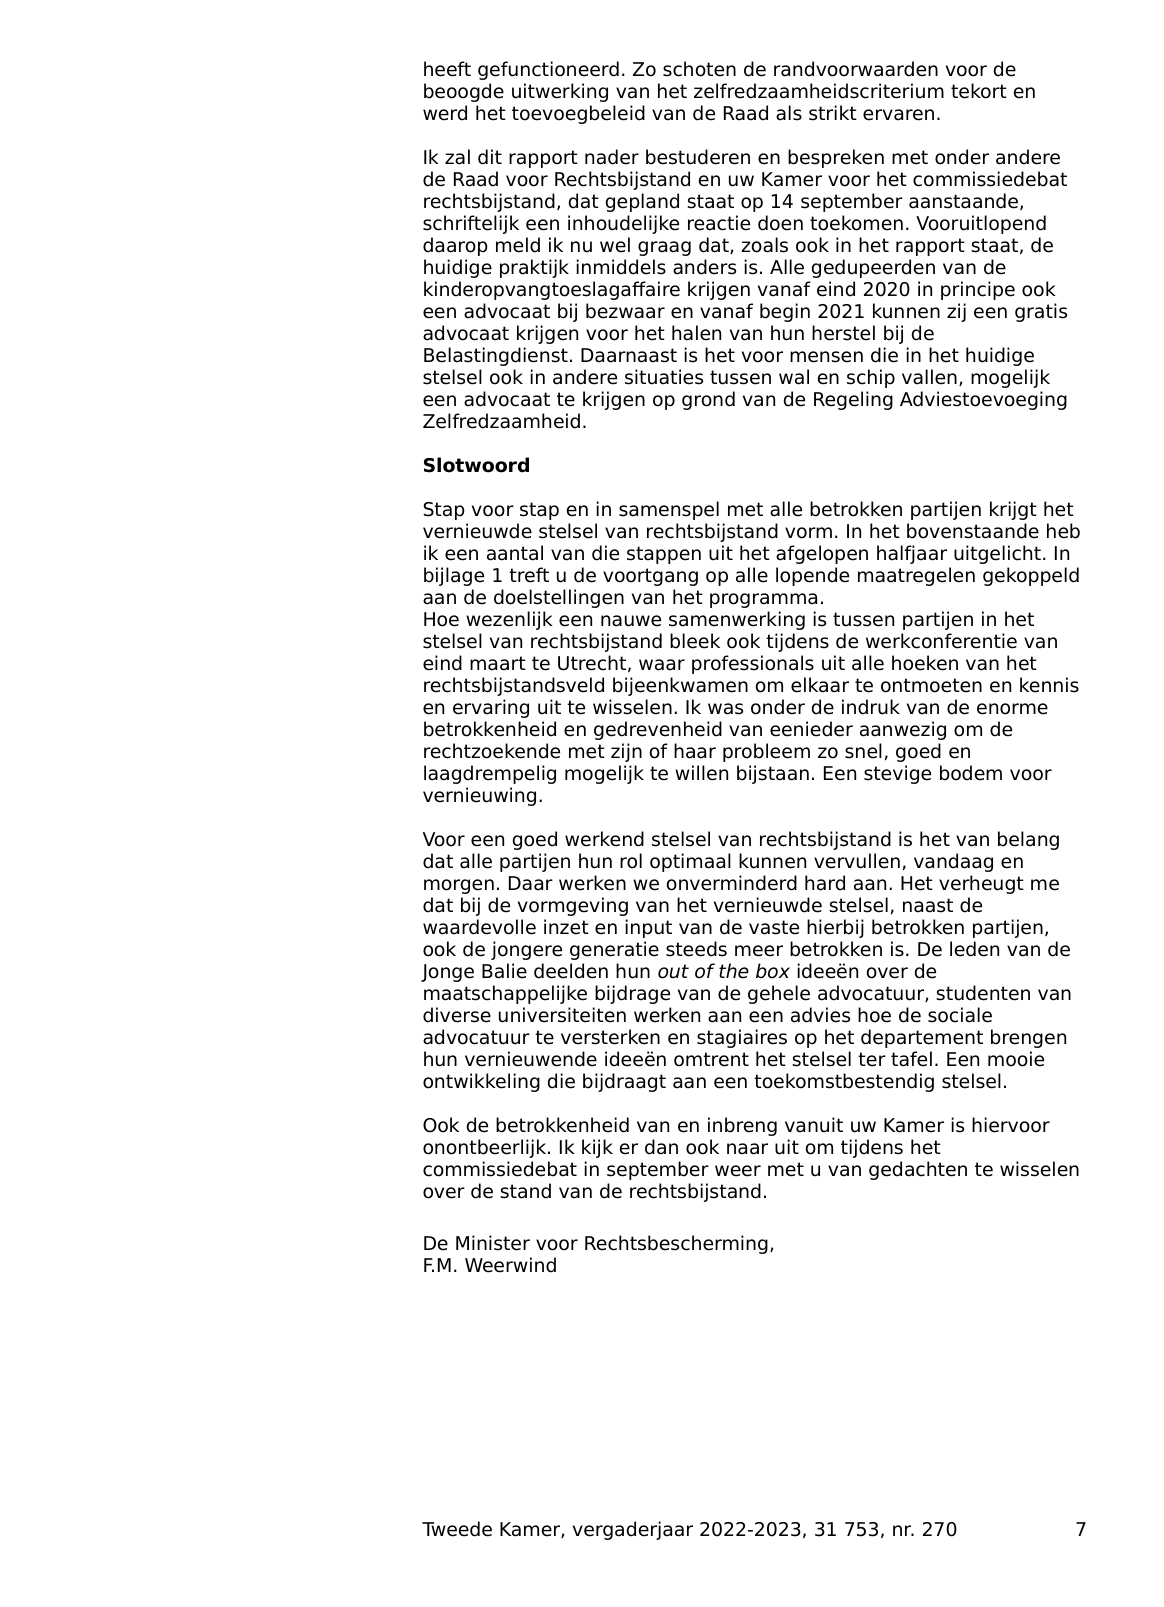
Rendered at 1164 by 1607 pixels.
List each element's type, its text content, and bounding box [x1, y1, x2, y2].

subtitle Slotwoord [422, 455, 1087, 477]
text heeft gefunctioneerd. Zo schoten de randvoorwaarden voor de beoogde uitwerking van het zelfredzaamheidscriterium tekort en werd het toevoegbeleid van de Raad als strikt ervaren. [422, 59, 1087, 125]
text Voor een goed werkend stelsel van rechtsbijstand is het van belang dat alle partijen hun rol optimaal kunnen vervullen, vandaag en morgen. Daar werken we onverminderd hard aan. Het verheugt me dat bij de vormgeving van het vernieuwde stelsel, naast de waardevolle inzet en input van de vaste hierbij betrokken partijen, ook de jongere generatie steeds meer betrokken is. De leden van de Jonge Balie deelden hun out of the box ideeën over de maatschappelijke bijdrage van de gehele advocatuur, studenten van diverse universiteiten werken aan een advies hoe de sociale advocatuur te versterken en stagiaires op het departement brengen hun vernieuwende ideeën omtrent het stelsel ter tafel. Een mooie ontwikkeling die bijdraagt aan een toekomstbestendig stelsel. [422, 829, 1087, 1093]
text Stap voor stap en in samenspel met alle betrokken partijen krijgt het vernieuwde stelsel van rechtsbijstand vorm. In het bovenstaande heb ik een aantal van die stappen uit het afgelopen halfjaar uitgelicht. In bijlage 1 treft u de voortgang op alle lopende maatregelen gekoppeld aan de doelstellingen van het programma. [422, 499, 1087, 609]
text Ook de betrokkenheid van en inbreng vanuit uw Kamer is hiervoor onontbeerlijk. Ik kijk er dan ook naar uit om tijdens het commissiedebat in september weer met u van gedachten te wisselen over de stand van de rechtsbijstand. [422, 1115, 1087, 1203]
text De Minister voor Rechtsbescherming, F.M. Weerwind [422, 1233, 1087, 1277]
text Hoe wezenlijk een nauwe samenwerking is tussen partijen in het stelsel van rechtsbijstand bleek ook tijdens de werkconferentie van eind maart te Utrecht, waar professionals uit alle hoeken van het rechtsbijstandsveld bijeenkwamen om elkaar te ontmoeten en kennis en ervaring uit te wisselen. Ik was onder de indruk van de enorme betrokkenheid en gedrevenheid van eenieder aanwezig om de rechtzoekende met zijn of haar probleem zo snel, goed en laagdrempelig mogelijk te willen bijstaan. Een stevige bodem voor vernieuwing. [422, 609, 1087, 807]
text Ik zal dit rapport nader bestuderen en bespreken met onder andere de Raad voor Rechtsbijstand en uw Kamer voor het commissiedebat rechtsbijstand, dat gepland staat op 14 september aanstaande, schriftelijk een inhoudelijke reactie doen toekomen. Vooruitlopend daarop meld ik nu wel graag dat, zoals ook in het rapport staat, de huidige praktijk inmiddels anders is. Alle gedupeerden van de kinderopvangtoeslagaffaire krijgen vanaf eind 2020 in principe ook een advocaat bij bezwaar en vanaf begin 2021 kunnen zij een gratis advocaat krijgen voor het halen van hun herstel bij de Belastingdienst. Daarnaast is het voor mensen die in het huidige stelsel ook in andere situaties tussen wal en schip vallen, mogelijk een advocaat te krijgen op grond van de Regeling Adviestoevoeging Zelfredzaamheid. [422, 147, 1087, 433]
